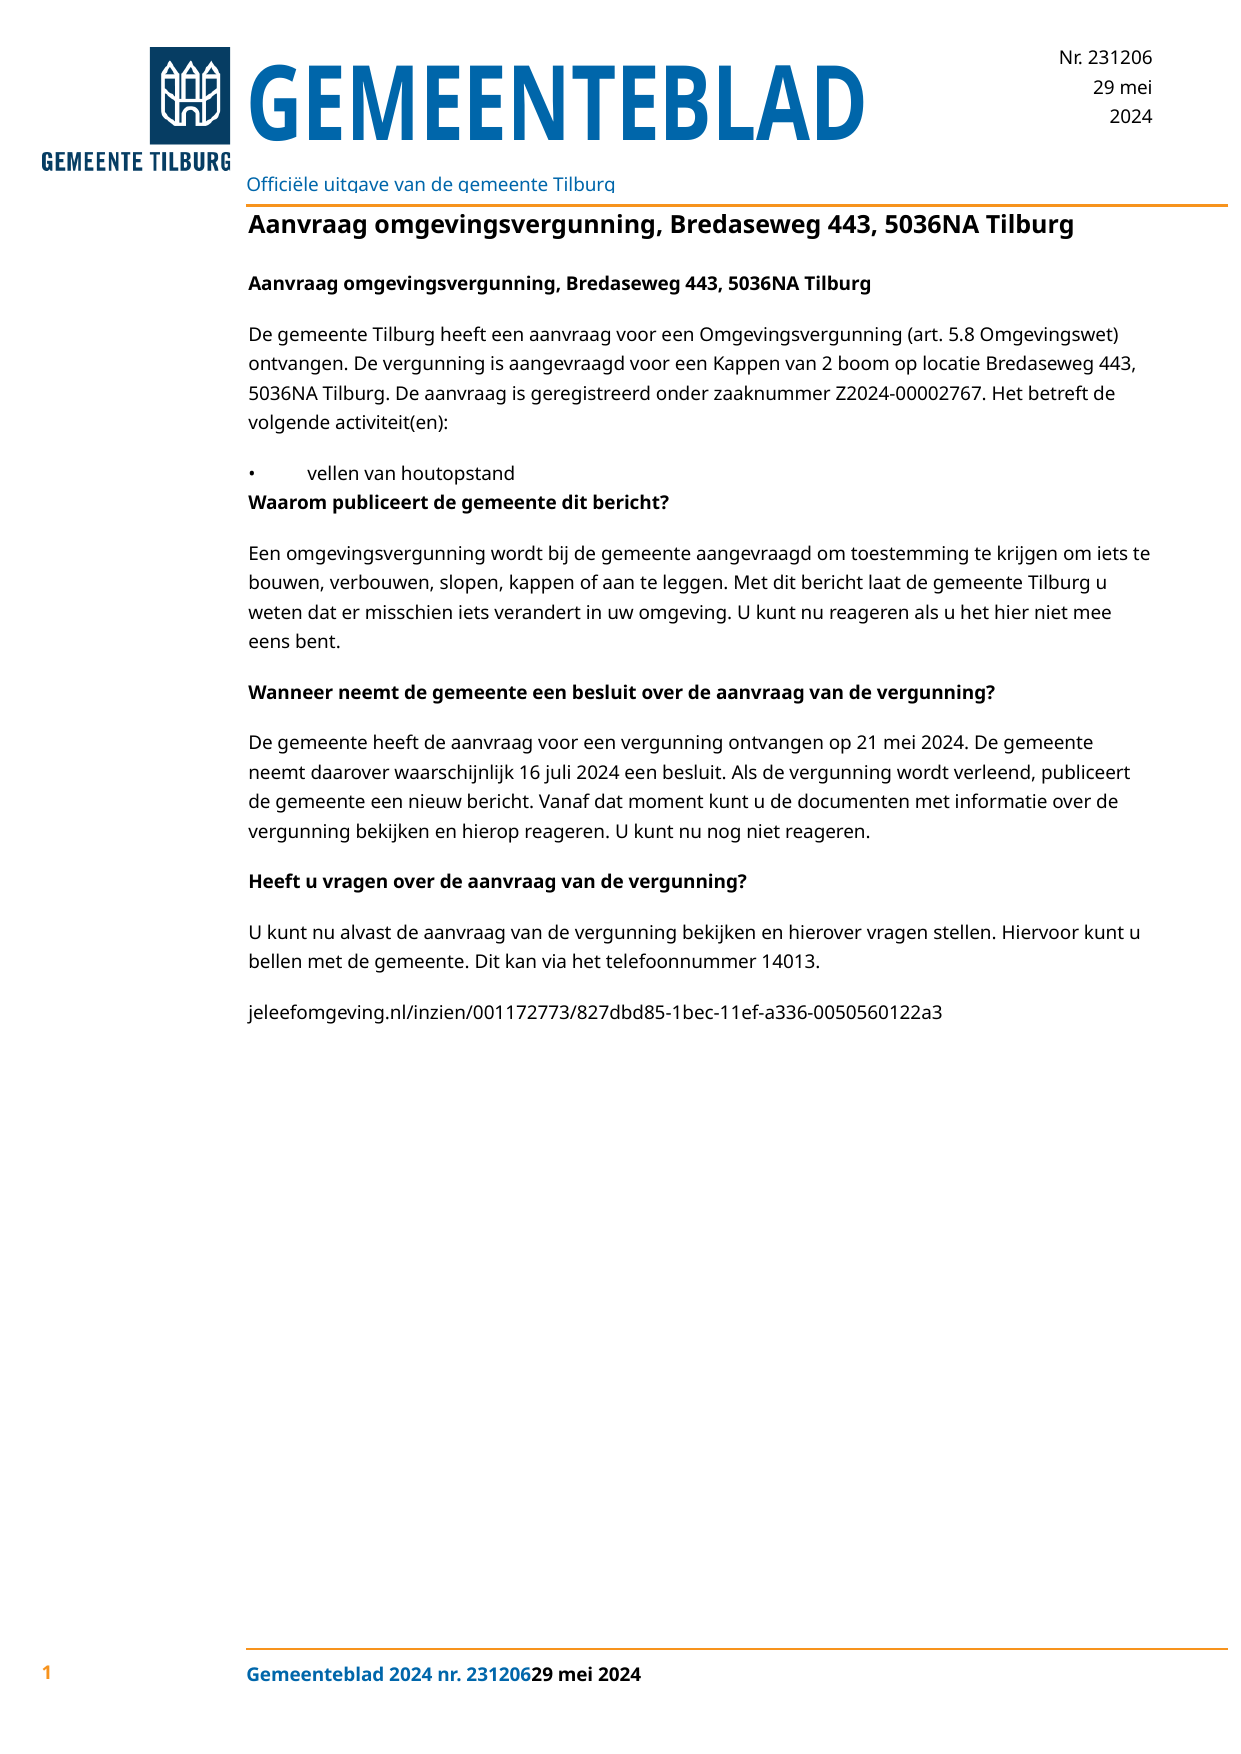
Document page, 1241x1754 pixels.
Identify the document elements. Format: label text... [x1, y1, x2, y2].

picture [41, 47, 231, 172]
text jeleefomgeving.nl/inzien/001172773/827dbd85-1bec-11ef-a336-0050560122a3 [248, 999, 1152, 1025]
text Een omgevingsvergunning wordt bij de gemeente aangevraagd om toestemming te krijgen om iets te bouwen, verbouwen, slopen, kappen of aan te leggen. Met dit bericht laat de gemeente Tilburg u weten dat er misschien iets verandert in uw omgeving. U kunt nu reageren als u het hier niet mee eens bent. [248, 540, 1152, 654]
list vellen van houtopstand [248, 460, 1152, 486]
text Aanvraag omgevingsvergunning, Bredaseweg 443, 5036NA Tilburg [248, 207, 1152, 241]
text Aanvraag omgevingsvergunning, Bredaseweg 443, 5036NA Tilburg [248, 270, 1152, 296]
text Waarom publiceert de gemeente dit bericht? [248, 489, 1152, 515]
text Heeft u vragen over de aanvraag van de vergunning? [248, 869, 1152, 894]
text De gemeente Tilburg heeft een aanvraag voor een Omgevingsvergunning (art. 5.8 Omgevingswet) ontvangen. De vergunning is aangevraagd voor een Kappen van 2 boom op locatie Bredaseweg 443, 5036NA Tilburg. De aanvraag is geregistreerd onder zaaknummer Z2024-00002767. Het betreft de volgende activiteit(en): [248, 321, 1152, 435]
text U kunt nu alvast de aanvraag van de vergunning bekijken en hierover vragen stellen. Hiervoor kunt u bellen met de gemeente. Dit kan via het telefoonnummer 14013. [248, 919, 1152, 974]
text Wanneer neemt de gemeente een besluit over de aanvraag van de vergunning? [248, 679, 1152, 705]
text De gemeente heeft de aanvraag voor een vergunning ontvangen op 21 mei 2024. De gemeente neemt daarover waarschijnlijk 16 juli 2024 een besluit. Als de vergunning wordt verleend, publiceert de gemeente een nieuw bericht. Vanaf dat moment kunt u de documenten met informatie over de vergunning bekijken en hierop reageren. U kunt nu nog niet reageren. [248, 729, 1152, 844]
